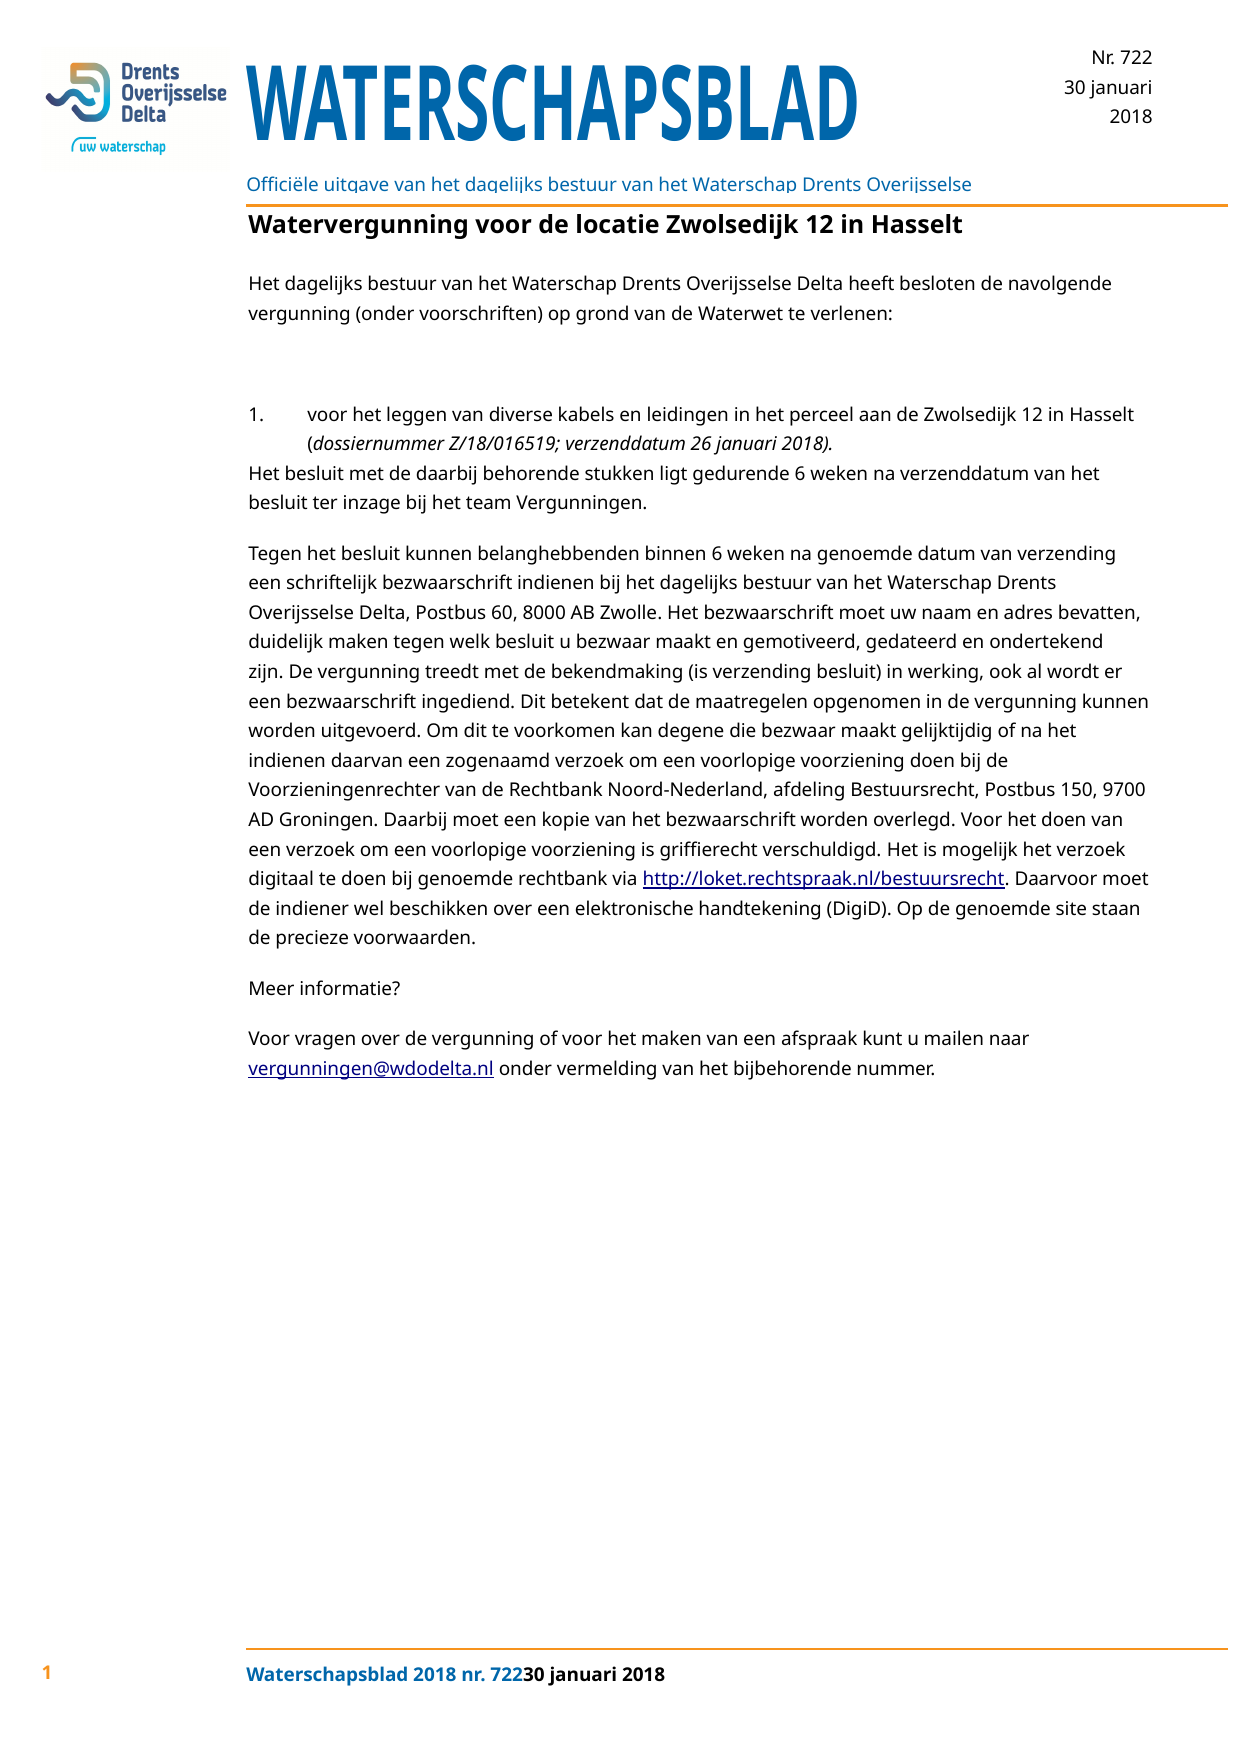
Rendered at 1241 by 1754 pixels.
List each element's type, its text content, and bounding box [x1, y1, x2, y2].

text Voor vragen over de vergunning of voor het maken van een afspraak kunt u mailen naar vergunningen@wdodelta.nl onder vermelding van het bijbehorende nummer. [248, 1025, 1152, 1081]
text Het dagelijks bestuur van het Waterschap Drents Overijsselse Delta heeft besloten de navolgende vergunning (onder voorschriften) op grond van de Waterwet te verlenen: [248, 270, 1152, 326]
text Meer informatie? [248, 975, 1152, 1001]
picture [41, 47, 231, 172]
text Het besluit met de daarbij behorende stukken ligt gedurende 6 weken na verzenddatum van het besluit ter inzage bij het team Vergunningen. [248, 460, 1152, 515]
list voor het leggen van diverse kabels en leidingen in het perceel aan de Zwolsedijk 12 in Hasselt (dossiernummer Z/18/016519; verzenddatum 26 januari 2018). [248, 401, 1152, 456]
text Watervergunning voor de locatie Zwolsedijk 12 in Hasselt [248, 207, 1152, 241]
text Tegen het besluit kunnen belanghebbenden binnen 6 weken na genoemde datum van verzending een schriftelijk bezwaarschrift indienen bij het dagelijks bestuur van het Waterschap Drents Overijsselse Delta, Postbus 60, 8000 AB Zwolle. Het bezwaarschrift moet uw naam en adres bevatten, duidelijk maken tegen welk besluit u bezwaar maakt en gemotiveerd, gedateerd en ondertekend zijn. De vergunning treedt met de bekendmaking (is verzending besluit) in werking, ook al wordt er een bezwaarschrift ingediend. Dit betekent dat de maatregelen opgenomen in de vergunning kunnen worden uitgevoerd. Om dit te voorkomen kan degene die bezwaar maakt gelijktijdig of na het indienen daarvan een zogenaamd verzoek om een voorlopige voorziening doen bij de Voorzieningenrechter van de Rechtbank Noord-Nederland, afdeling Bestuursrecht, Postbus 150, 9700 AD Groningen. Daarbij moet een kopie van het bezwaarschrift worden overlegd. Voor het doen van een verzoek om een voorlopige voorziening is griffierecht verschuldigd. Het is mogelijk het verzoek digitaal te doen bij genoemde rechtbank via http://loket.rechtspraak.nl/bestuursrecht. Daarvoor moet de indiener wel beschikken over een elektronische handtekening (DigiD). Op de genoemde site staan de precieze voorwaarden. [248, 540, 1152, 950]
